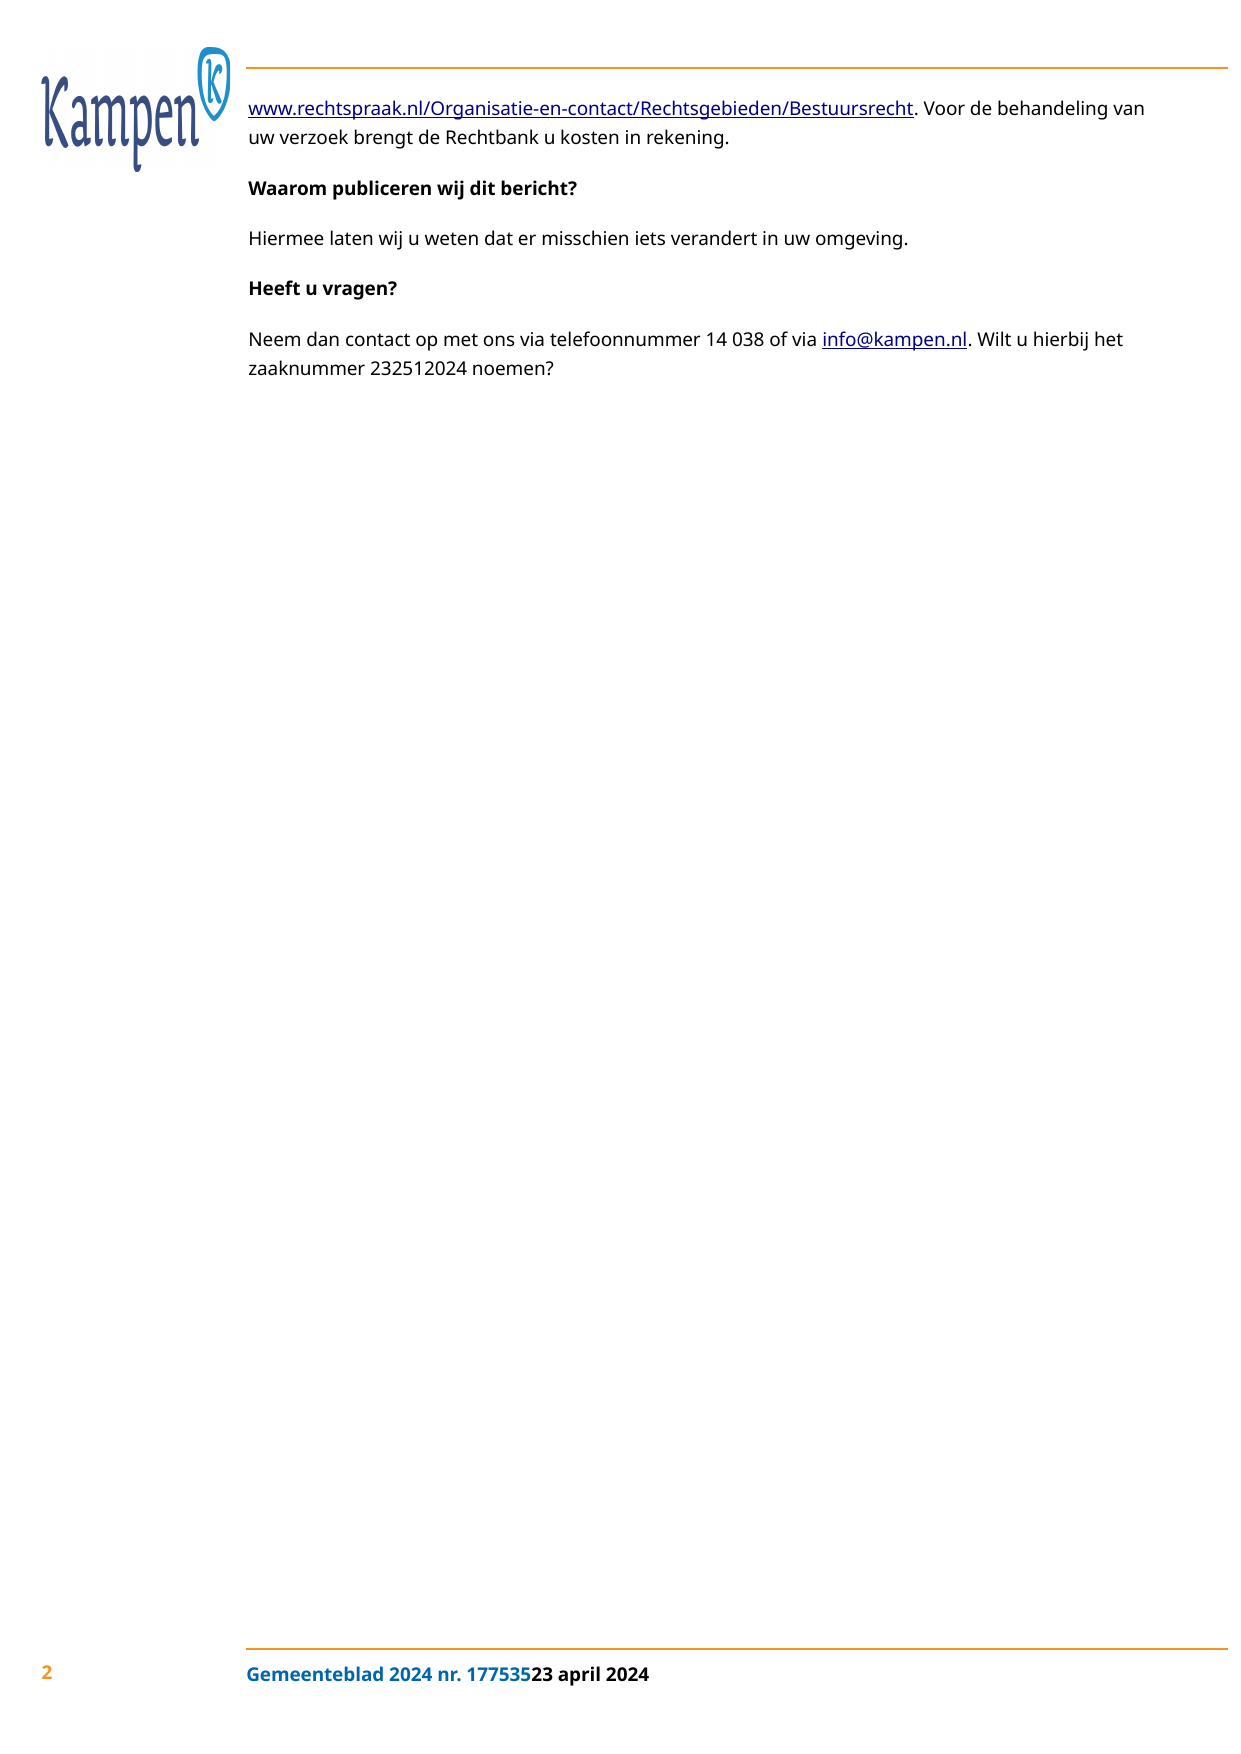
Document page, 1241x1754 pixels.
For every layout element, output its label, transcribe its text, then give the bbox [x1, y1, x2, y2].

text Neem dan contact op met ons via telefoonnummer 14 038 of via info@kampen.nl. Wilt u hierbij het zaaknummer 232512024 noemen? [248, 326, 1152, 381]
text Waarom publiceren wij dit bericht? [248, 175, 1152, 201]
text Heeft u vragen? [248, 276, 1152, 301]
text Hiermee laten wij u weten dat er misschien iets verandert in uw omgeving. [248, 225, 1152, 251]
picture [41, 47, 231, 172]
text www.rechtspraak.nl/Organisatie-en-contact/Rechtsgebieden/Bestuursrecht. Voor de behandeling van uw verzoek brengt de Rechtbank u kosten in rekening. [248, 95, 1152, 150]
